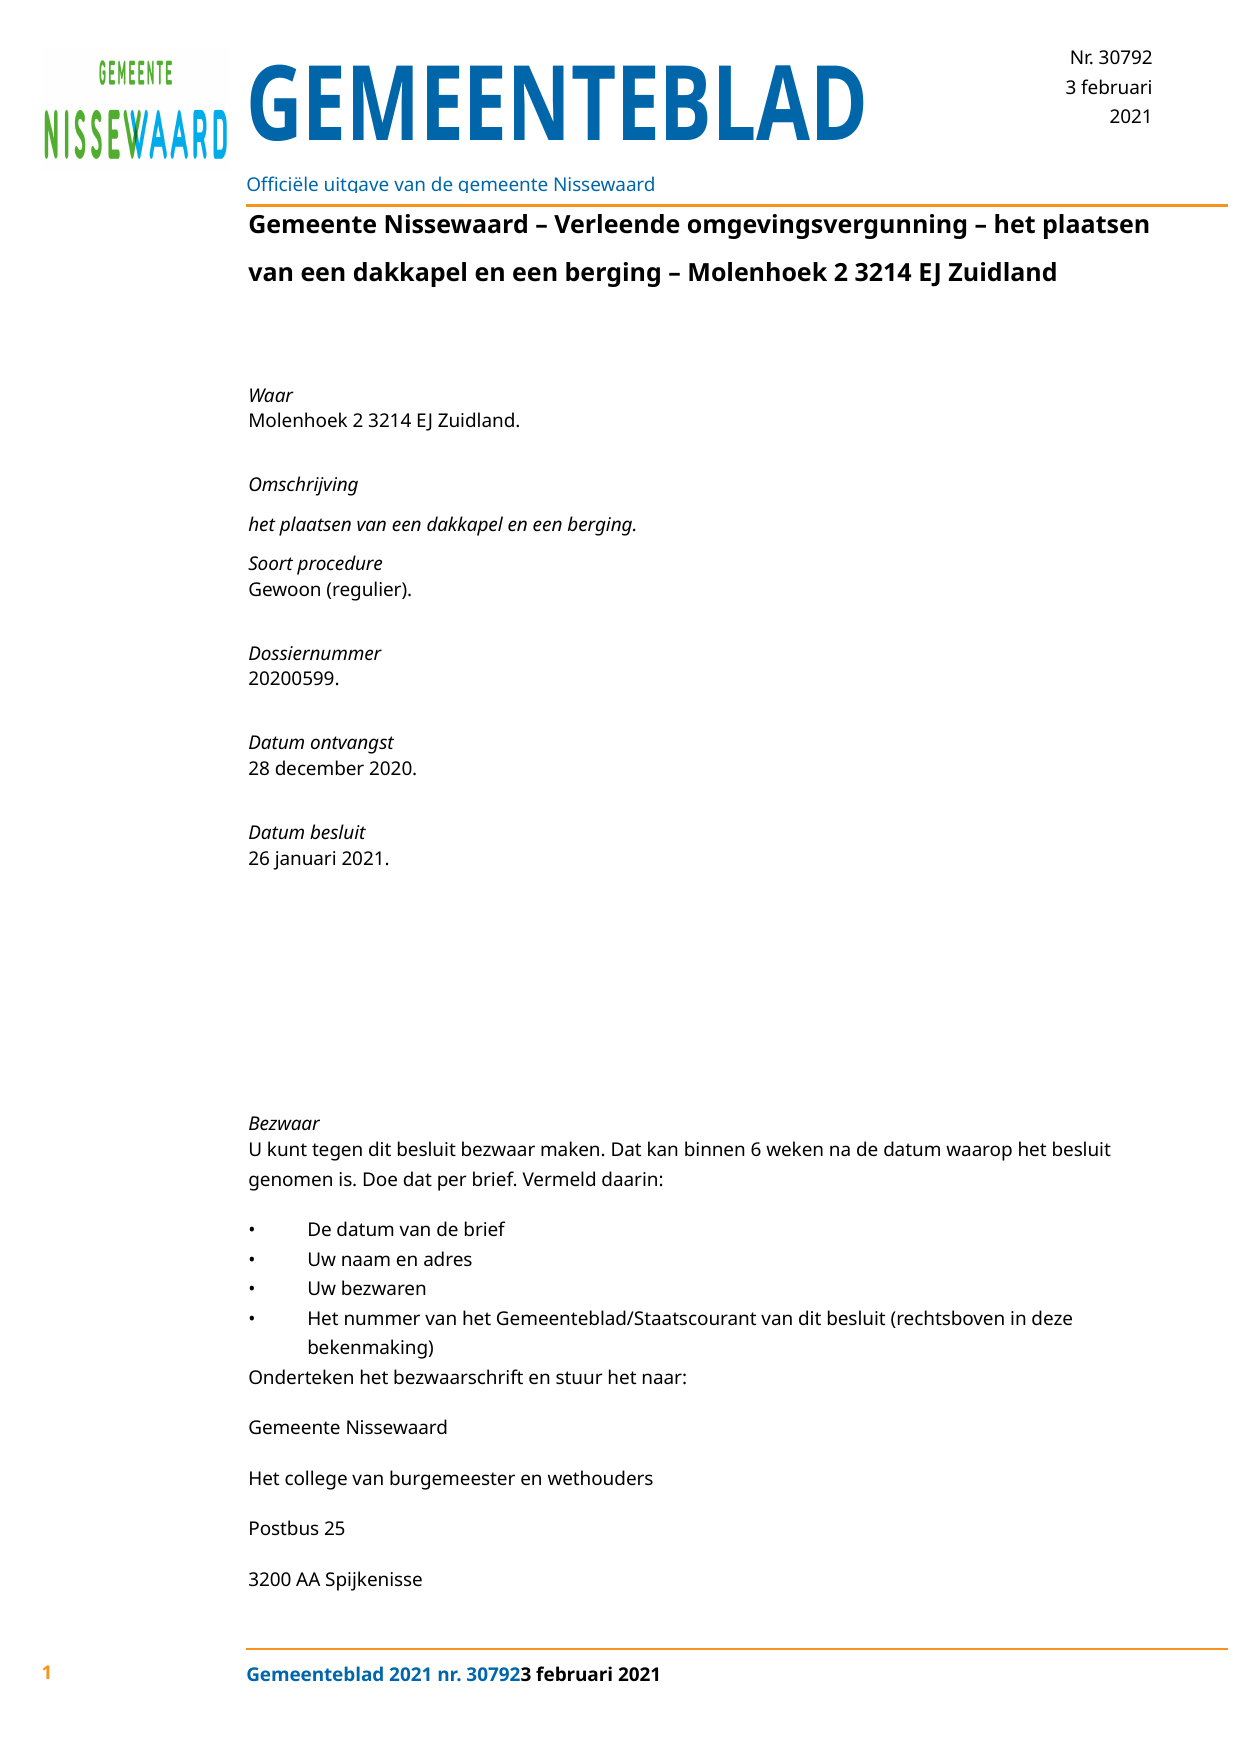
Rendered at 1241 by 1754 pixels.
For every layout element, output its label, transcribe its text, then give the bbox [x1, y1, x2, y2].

text Omschrijving [248, 472, 1152, 497]
text Soort procedure [248, 550, 1152, 576]
text Bezwaar [248, 1111, 1152, 1136]
list Uw naam en adres [248, 1246, 1152, 1272]
text Dossiernummer [248, 640, 1152, 666]
text het plaatsen van een dakkapel en een berging. [248, 511, 1152, 537]
list De datum van de brief [248, 1216, 1152, 1242]
text Datum ontvangst [248, 729, 1152, 755]
text 20200599. [248, 666, 1152, 691]
text 3200 AA Spijkenisse [248, 1566, 1152, 1592]
text Onderteken het bezwaarschrift en stuur het naar: [248, 1364, 1152, 1390]
list Uw bezwaren [248, 1275, 1152, 1301]
text Gemeente Nissewaard – Verleende omgevingsvergunning – het plaatsen van een dakkapel en een berging – Molenhoek 2 3214 EJ Zuidland [248, 207, 1152, 288]
text Het college van burgemeester en wethouders [248, 1465, 1152, 1491]
text Datum besluit [248, 819, 1152, 845]
text 26 januari 2021. [248, 845, 1152, 871]
picture [41, 47, 231, 172]
text Molenhoek 2 3214 EJ Zuidland. [248, 408, 1152, 433]
text Waar [248, 382, 1152, 408]
list Het nummer van het Gemeenteblad/Staatscourant van dit besluit (rechtsboven in deze bekenmaking) [248, 1305, 1152, 1360]
text 28 december 2020. [248, 755, 1152, 781]
text Postbus 25 [248, 1515, 1152, 1541]
text U kunt tegen dit besluit bezwaar maken. Dat kan binnen 6 weken na de datum waarop het besluit genomen is. Doe dat per brief. Vermeld daarin: [248, 1136, 1152, 1192]
text Gewoon (regulier). [248, 576, 1152, 602]
text Gemeente Nissewaard [248, 1414, 1152, 1440]
